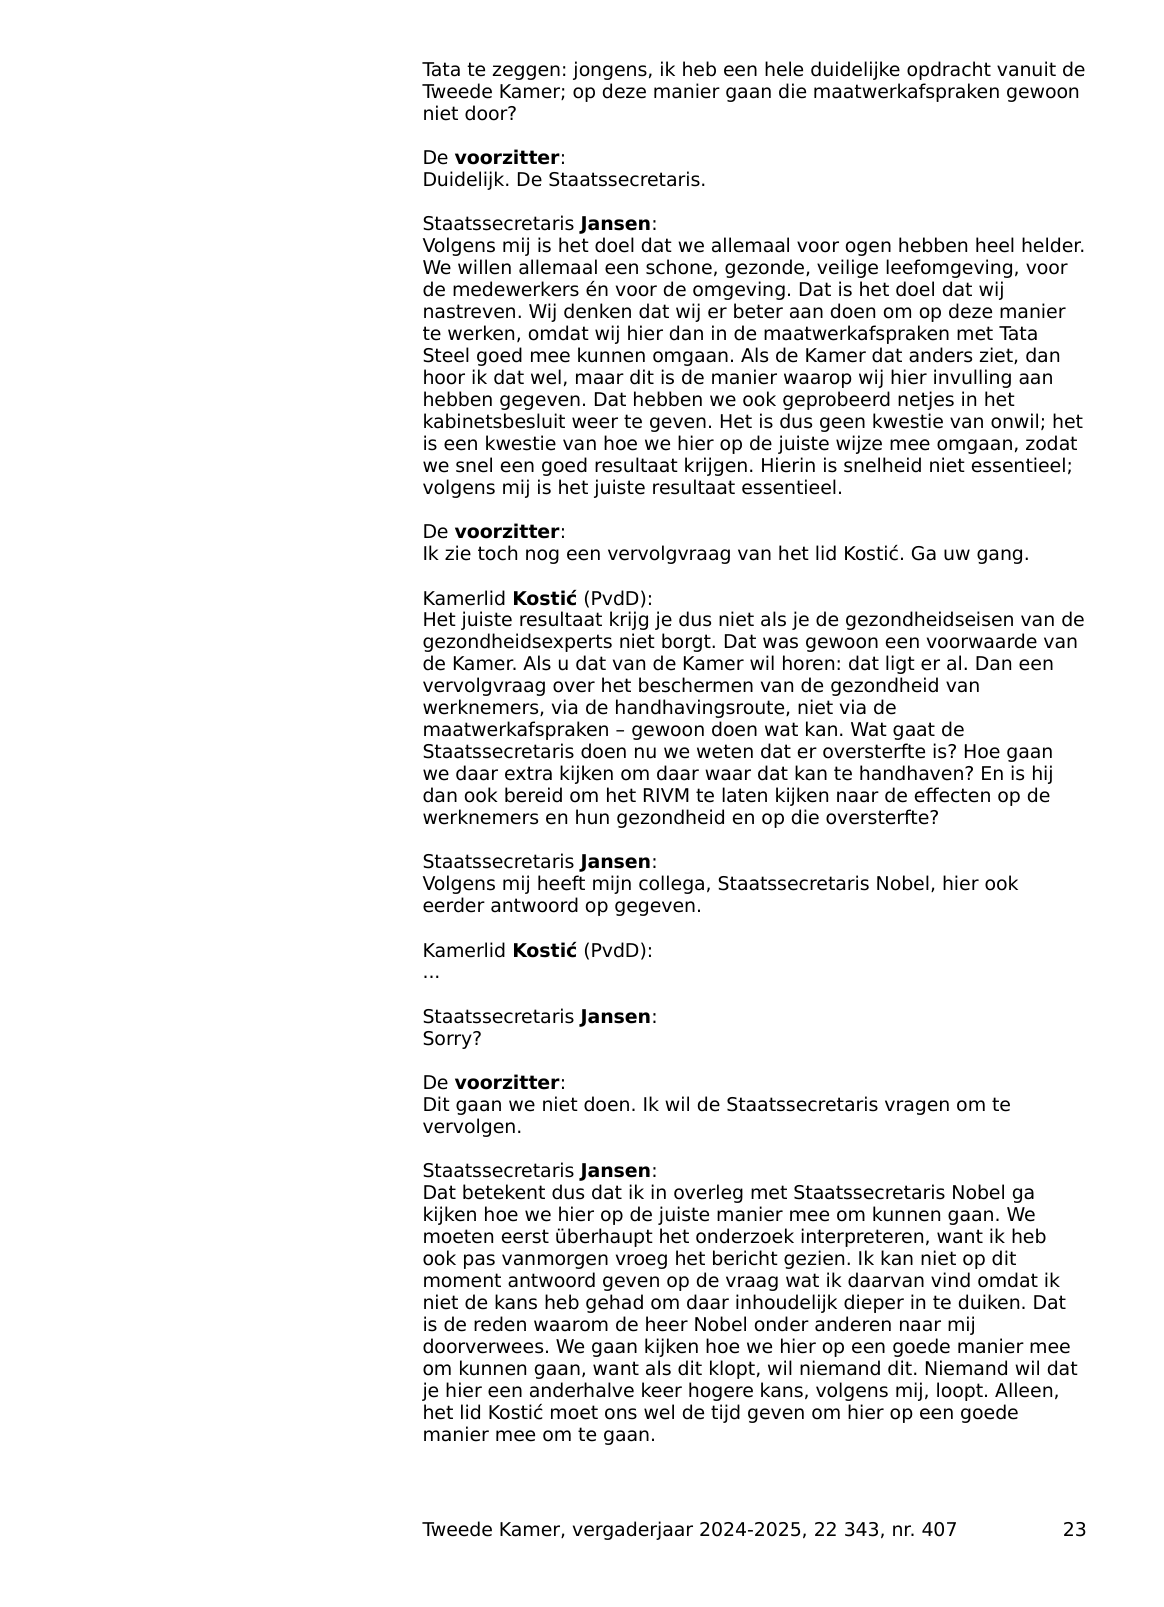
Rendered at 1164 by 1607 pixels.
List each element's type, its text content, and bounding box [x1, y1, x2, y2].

text Sorry? [422, 1028, 1087, 1049]
text Volgens mij heeft mijn collega, Staatssecretaris Nobel, hier ook eerder antwoord op gegeven. [422, 873, 1087, 917]
text Staatssecretaris Jansen: [422, 1006, 1087, 1028]
text Tata te zeggen: jongens, ik heb een hele duidelijke opdracht vanuit de Tweede Kamer; op deze manier gaan die maatwerkafspraken gewoon niet door? [422, 59, 1087, 125]
text De voorzitter: [422, 1072, 1087, 1094]
text Ik zie toch nog een vervolgvraag van het lid Kostić. Ga uw gang. [422, 543, 1087, 565]
text Kamerlid Kostić (PvdD): [422, 587, 1087, 609]
text Staatssecretaris Jansen: [422, 851, 1087, 873]
text Duidelijk. De Staatssecretaris. [422, 169, 1087, 191]
text Staatssecretaris Jansen: [422, 1160, 1087, 1182]
text Dat betekent dus dat ik in overleg met Staatssecretaris Nobel ga kijken hoe we hier op de juiste manier mee om kunnen gaan. We moeten eerst überhaupt het onderzoek interpreteren, want ik heb ook pas vanmorgen vroeg het bericht gezien. Ik kan niet op dit moment antwoord geven op de vraag wat ik daarvan vind omdat ik niet de kans heb gehad om daar inhoudelijk dieper in te duiken. Dat is de reden waarom de heer Nobel onder anderen naar mij doorverwees. We gaan kijken hoe we hier op een goede manier mee om kunnen gaan, want als dit klopt, wil niemand dit. Niemand wil dat je hier een anderhalve keer hogere kans, volgens mij, loopt. Alleen, het lid Kostić moet ons wel de tijd geven om hier op een goede manier mee om te gaan. [422, 1182, 1087, 1446]
text ... [422, 961, 1087, 983]
text Volgens mij is het doel dat we allemaal voor ogen hebben heel helder. We willen allemaal een schone, gezonde, veilige leefomgeving, voor de medewerkers én voor de omgeving. Dat is het doel dat wij nastreven. Wij denken dat wij er beter aan doen om op deze manier te werken, omdat wij hier dan in de maatwerkafspraken met Tata Steel goed mee kunnen omgaan. Als de Kamer dat anders ziet, dan hoor ik dat wel, maar dit is de manier waarop wij hier invulling aan hebben gegeven. Dat hebben we ook geprobeerd netjes in het kabinetsbesluit weer te geven. Het is dus geen kwestie van onwil; het is een kwestie van hoe we hier op de juiste wijze mee omgaan, zodat we snel een goed resultaat krijgen. Hierin is snelheid niet essentieel; volgens mij is het juiste resultaat essentieel. [422, 235, 1087, 499]
text De voorzitter: [422, 521, 1087, 543]
text De voorzitter: [422, 147, 1087, 169]
text Staatssecretaris Jansen: [422, 213, 1087, 235]
text Het juiste resultaat krijg je dus niet als je de gezondheidseisen van de gezondheidsexperts niet borgt. Dat was gewoon een voorwaarde van de Kamer. Als u dat van de Kamer wil horen: dat ligt er al. Dan een vervolgvraag over het beschermen van de gezondheid van werknemers, via de handhavingsroute, niet via de maatwerkafspraken – gewoon doen wat kan. Wat gaat de Staatssecretaris doen nu we weten dat er oversterfte is? Hoe gaan we daar extra kijken om daar waar dat kan te handhaven? En is hij dan ook bereid om het RIVM te laten kijken naar de effecten op de werknemers en hun gezondheid en op die oversterfte? [422, 609, 1087, 829]
text Kamerlid Kostić (PvdD): [422, 939, 1087, 961]
text Dit gaan we niet doen. Ik wil de Staatssecretaris vragen om te vervolgen. [422, 1094, 1087, 1138]
